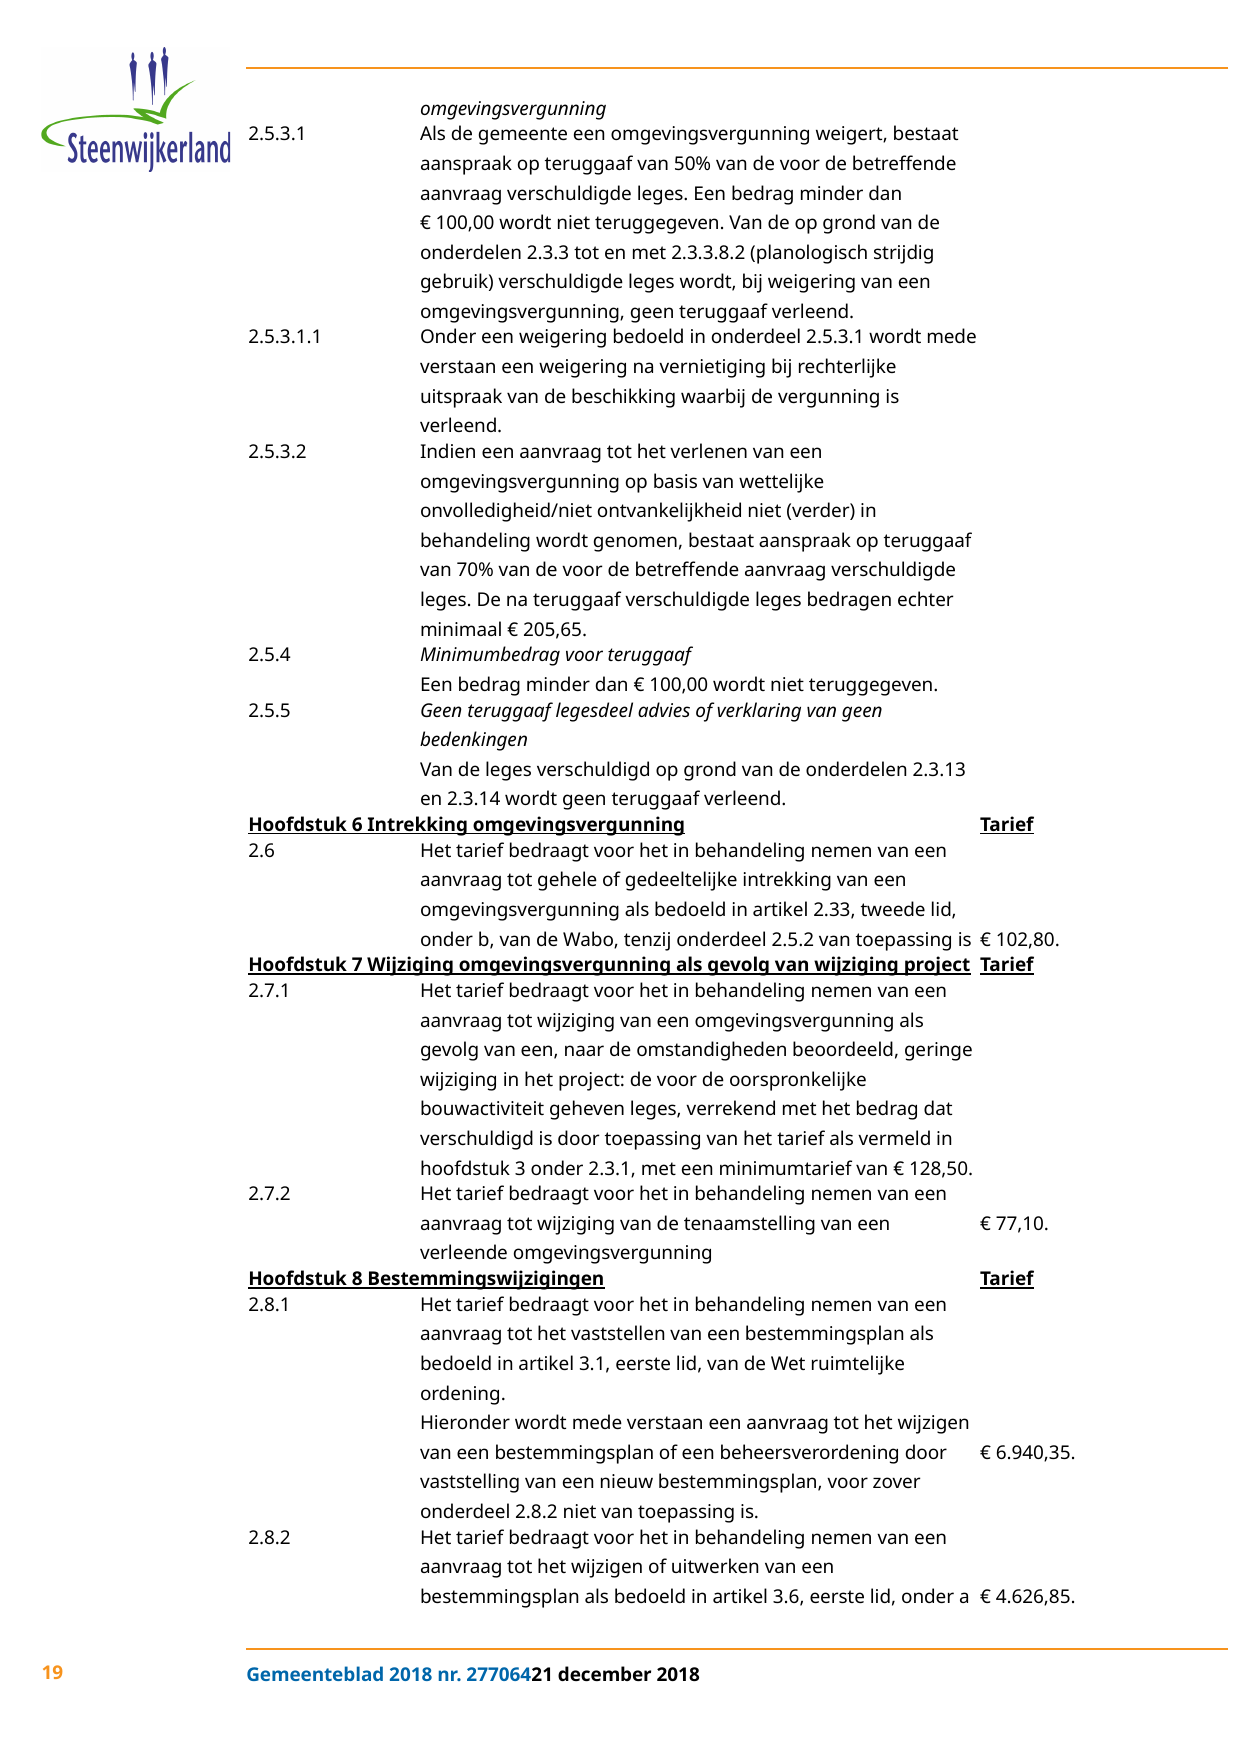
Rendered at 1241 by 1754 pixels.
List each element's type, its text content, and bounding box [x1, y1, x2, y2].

table_cell [248, 95, 420, 121]
table_cell Hoofdstuk 6 Intrekking omgevingsvergunning [248, 811, 980, 837]
table_cell Het tarief bedraagt voor het in behandeling nemen van een aanvraag tot het wijzigen of uitwerken van een bestemmingsplan als bedoeld in artikel 3.6, eerste lid, onder a [420, 1524, 980, 1609]
table_cell 2.5.5 [248, 697, 420, 811]
table_cell Hoofdstuk 7 Wijziging omgevingsvergunning als gevolg van wijziging project [248, 951, 980, 977]
table_cell [980, 977, 1152, 1180]
table_cell € 6.940,35. [980, 1291, 1152, 1524]
table_cell Als de gemeente een omgevingsvergunning weigert, bestaat aanspraak op teruggaaf van 50% van de voor de betreffende aanvraag verschuldigde leges. Een bedrag minder dan € 100,00 wordt niet teruggegeven. Van de op grond van de onderdelen 2.3.3 tot en met 2.3.3.8.2 (planologisch strijdig gebruik) verschuldigde leges wordt, bij weigering van een omgevingsvergunning, geen teruggaaf verleend. [420, 121, 980, 324]
table_cell Tarief [980, 811, 1152, 837]
table_cell Het tarief bedraagt voor het in behandeling nemen van een aanvraag tot gehele of gedeeltelijke intrekking van een omgevingsvergunning als bedoeld in artikel 2.33, tweede lid, onder b, van de Wabo, tenzij onderdeel 2.5.2 van toepassing is [420, 837, 980, 951]
table_cell 2.5.3.1.1 [248, 324, 420, 438]
table_cell 2.8.2 [248, 1524, 420, 1609]
table_cell [980, 641, 1152, 697]
table_cell [980, 95, 1152, 121]
table_cell € 4.626,85. [980, 1524, 1152, 1609]
table_cell Geen teruggaaf legesdeel advies of verklaring van geen bedenkingen Van de leges verschuldigd op grond van de onderdelen 2.3.13 en 2.3.14 wordt geen teruggaaf verleend. [420, 697, 980, 811]
table_cell Minimumbedrag voor teruggaaf Een bedrag minder dan € 100,00 wordt niet teruggegeven. [420, 641, 980, 697]
table_cell Het tarief bedraagt voor het in behandeling nemen van een aanvraag tot wijziging van een omgevingsvergunning als gevolg van een, naar de omstandigheden beoordeeld, geringe wijziging in het project: de voor de oorspronkelijke bouwactiviteit geheven leges, verrekend met het bedrag dat verschuldigd is door toepassing van het tarief als vermeld in hoofdstuk 3 onder 2.3.1, met een minimumtarief van € 128,50. [420, 977, 980, 1180]
table_cell Het tarief bedraagt voor het in behandeling nemen van een aanvraag tot het vaststellen van een bestemmingsplan als bedoeld in artikel 3.1, eerste lid, van de Wet ruimtelijke ordening. Hieronder wordt mede verstaan een aanvraag tot het wijzigen van een bestemmingsplan of een beheersverordening door vaststelling van een nieuw bestemmingsplan, voor zover onderdeel 2.8.2 niet van toepassing is. [420, 1291, 980, 1524]
table_cell 2.5.3.2 [248, 438, 420, 641]
table_cell Tarief [980, 1265, 1152, 1291]
table_cell [980, 438, 1152, 641]
table_cell Het tarief bedraagt voor het in behandeling nemen van een aanvraag tot wijziging van de tenaamstelling van een verleende omgevingsvergunning [420, 1180, 980, 1265]
table_cell 2.5.4 [248, 641, 420, 697]
table_cell [980, 324, 1152, 438]
table_cell Onder een weigering bedoeld in onderdeel 2.5.3.1 wordt mede verstaan een weigering na vernietiging bij rechterlijke uitspraak van de beschikking waarbij de vergunning is verleend. [420, 324, 980, 438]
table_cell [980, 121, 1152, 324]
table_cell 2.7.1 [248, 977, 420, 1180]
table_cell 2.5.3.1 [248, 121, 420, 324]
table_cell € 102,80. [980, 837, 1152, 951]
table_cell € 77,10. [980, 1180, 1152, 1265]
table_cell [980, 697, 1152, 811]
table_cell Indien een aanvraag tot het verlenen van een omgevingsvergunning op basis van wettelijke onvolledigheid/niet ontvankelijkheid niet (verder) in behandeling wordt genomen, bestaat aanspraak op teruggaaf van 70% van de voor de betreffende aanvraag verschuldigde leges. De na teruggaaf verschuldigde leges bedragen echter minimaal € 205,65. [420, 438, 980, 641]
table_cell Tarief [980, 951, 1152, 977]
picture [41, 47, 231, 172]
table_cell 2.6 [248, 837, 420, 951]
table_cell 2.8.1 [248, 1291, 420, 1524]
table_cell omgevingsvergunning [420, 95, 980, 121]
table_cell Hoofdstuk 8 Bestemmingswijzigingen [248, 1265, 980, 1291]
table_cell 2.7.2 [248, 1180, 420, 1265]
